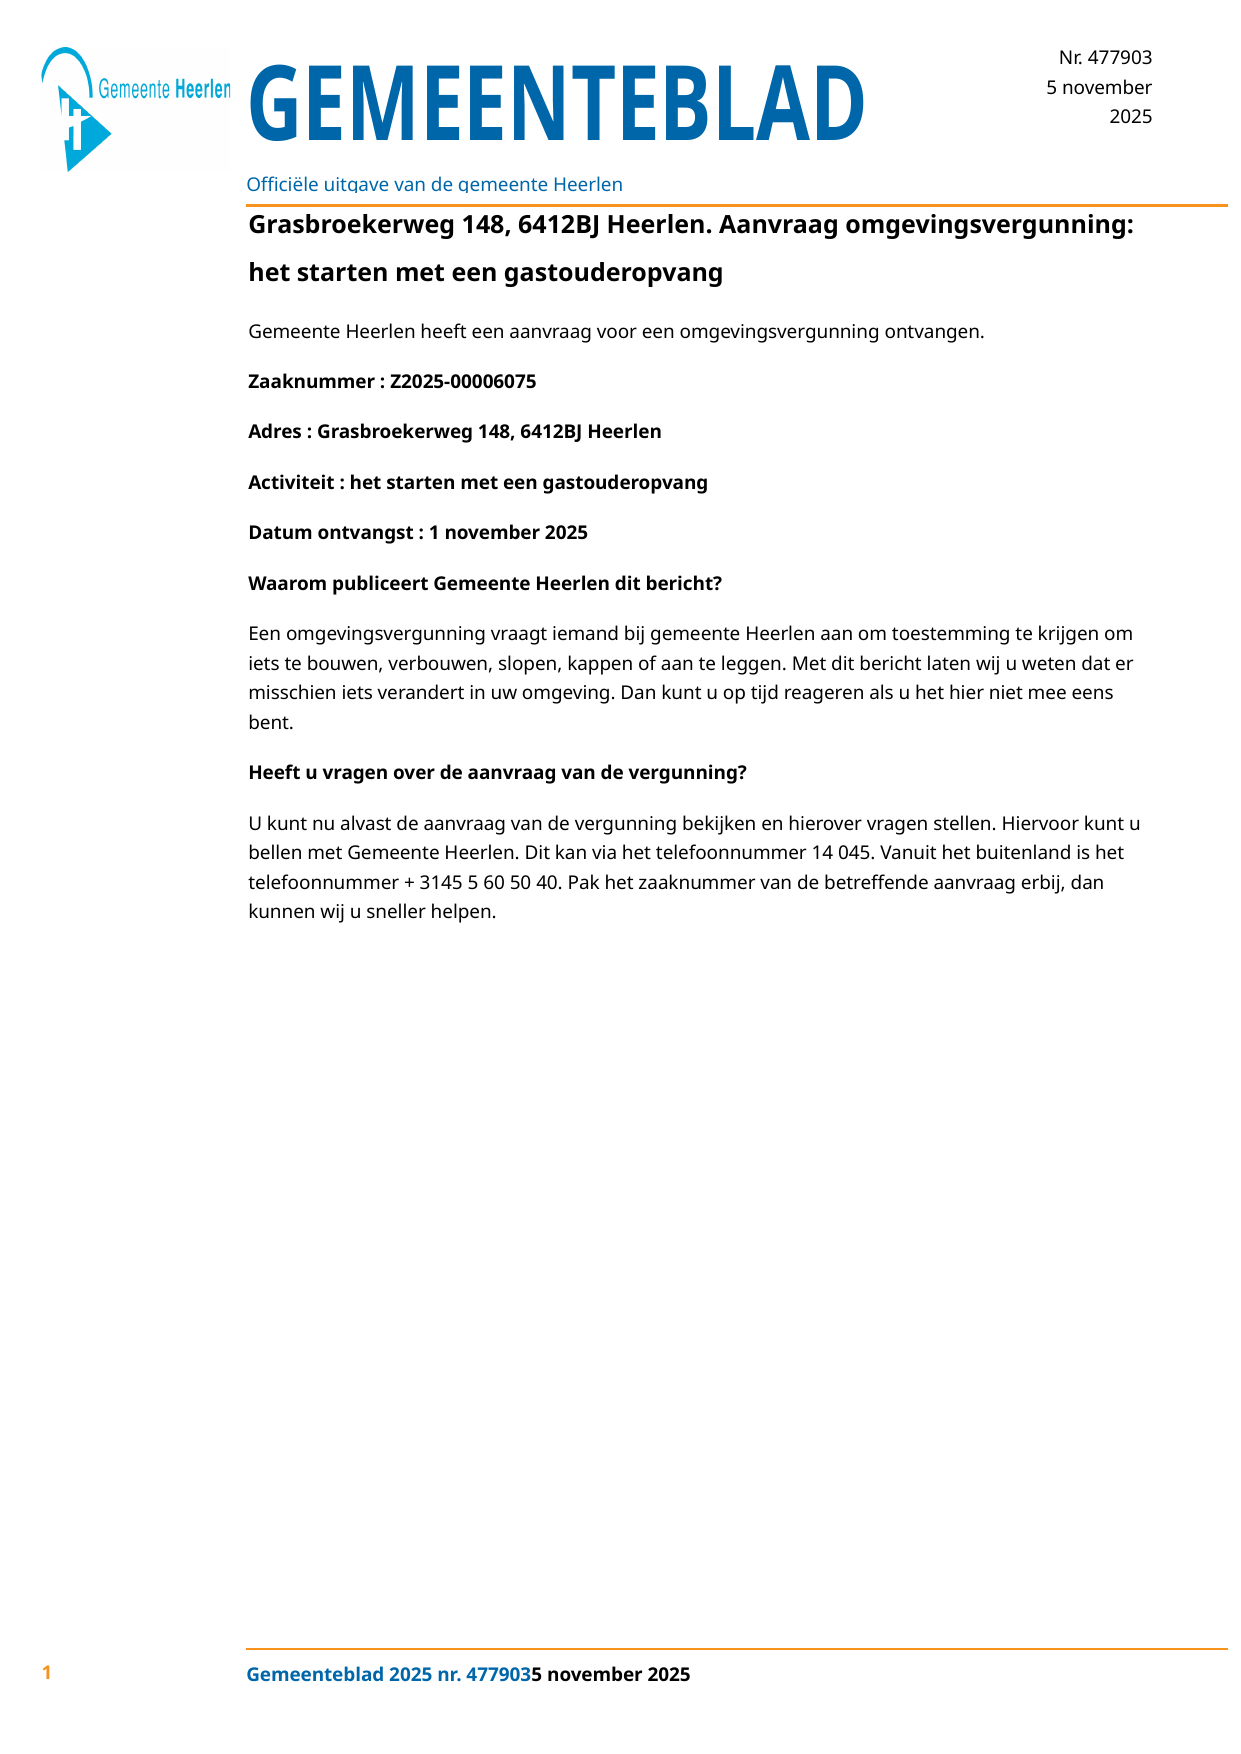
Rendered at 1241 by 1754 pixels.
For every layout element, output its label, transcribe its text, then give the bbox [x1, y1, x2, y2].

picture [41, 47, 231, 172]
text U kunt nu alvast de aanvraag van de vergunning bekijken en hierover vragen stellen. Hiervoor kunt u bellen met Gemeente Heerlen. Dit kan via het telefoonnummer 14 045. Vanuit het buitenland is het telefoonnummer + 3145 5 60 50 40. Pak het zaaknummer van de betreffende aanvraag erbij, dan kunnen wij u sneller helpen. [248, 810, 1152, 924]
text Gemeente Heerlen heeft een aanvraag voor een omgevingsvergunning ontvangen. [248, 318, 1152, 344]
text Adres : Grasbroekerweg 148, 6412BJ Heerlen [248, 419, 1152, 444]
text Heeft u vragen over de aanvraag van de vergunning? [248, 759, 1152, 785]
picture [41, 47, 59, 70]
text Activiteit : het starten met een gastouderopvang [248, 469, 1152, 495]
text Een omgevingsvergunning vraagt iemand bij gemeente Heerlen aan om toestemming te krijgen om iets te bouwen, verbouwen, slopen, kappen of aan te leggen. Met dit bericht laten wij u weten dat er misschien iets verandert in uw omgeving. Dan kunt u op tijd reageren als u het hier niet mee eens bent. [248, 620, 1152, 735]
text Datum ontvangst : 1 november 2025 [248, 519, 1152, 545]
text Waarom publiceert Gemeente Heerlen dit bericht? [248, 570, 1152, 596]
text Grasbroekerweg 148, 6412BJ Heerlen. Aanvraag omgevingsvergunning: het starten met een gastouderopvang [248, 207, 1152, 288]
text Zaaknummer : Z2025-00006075 [248, 368, 1152, 394]
